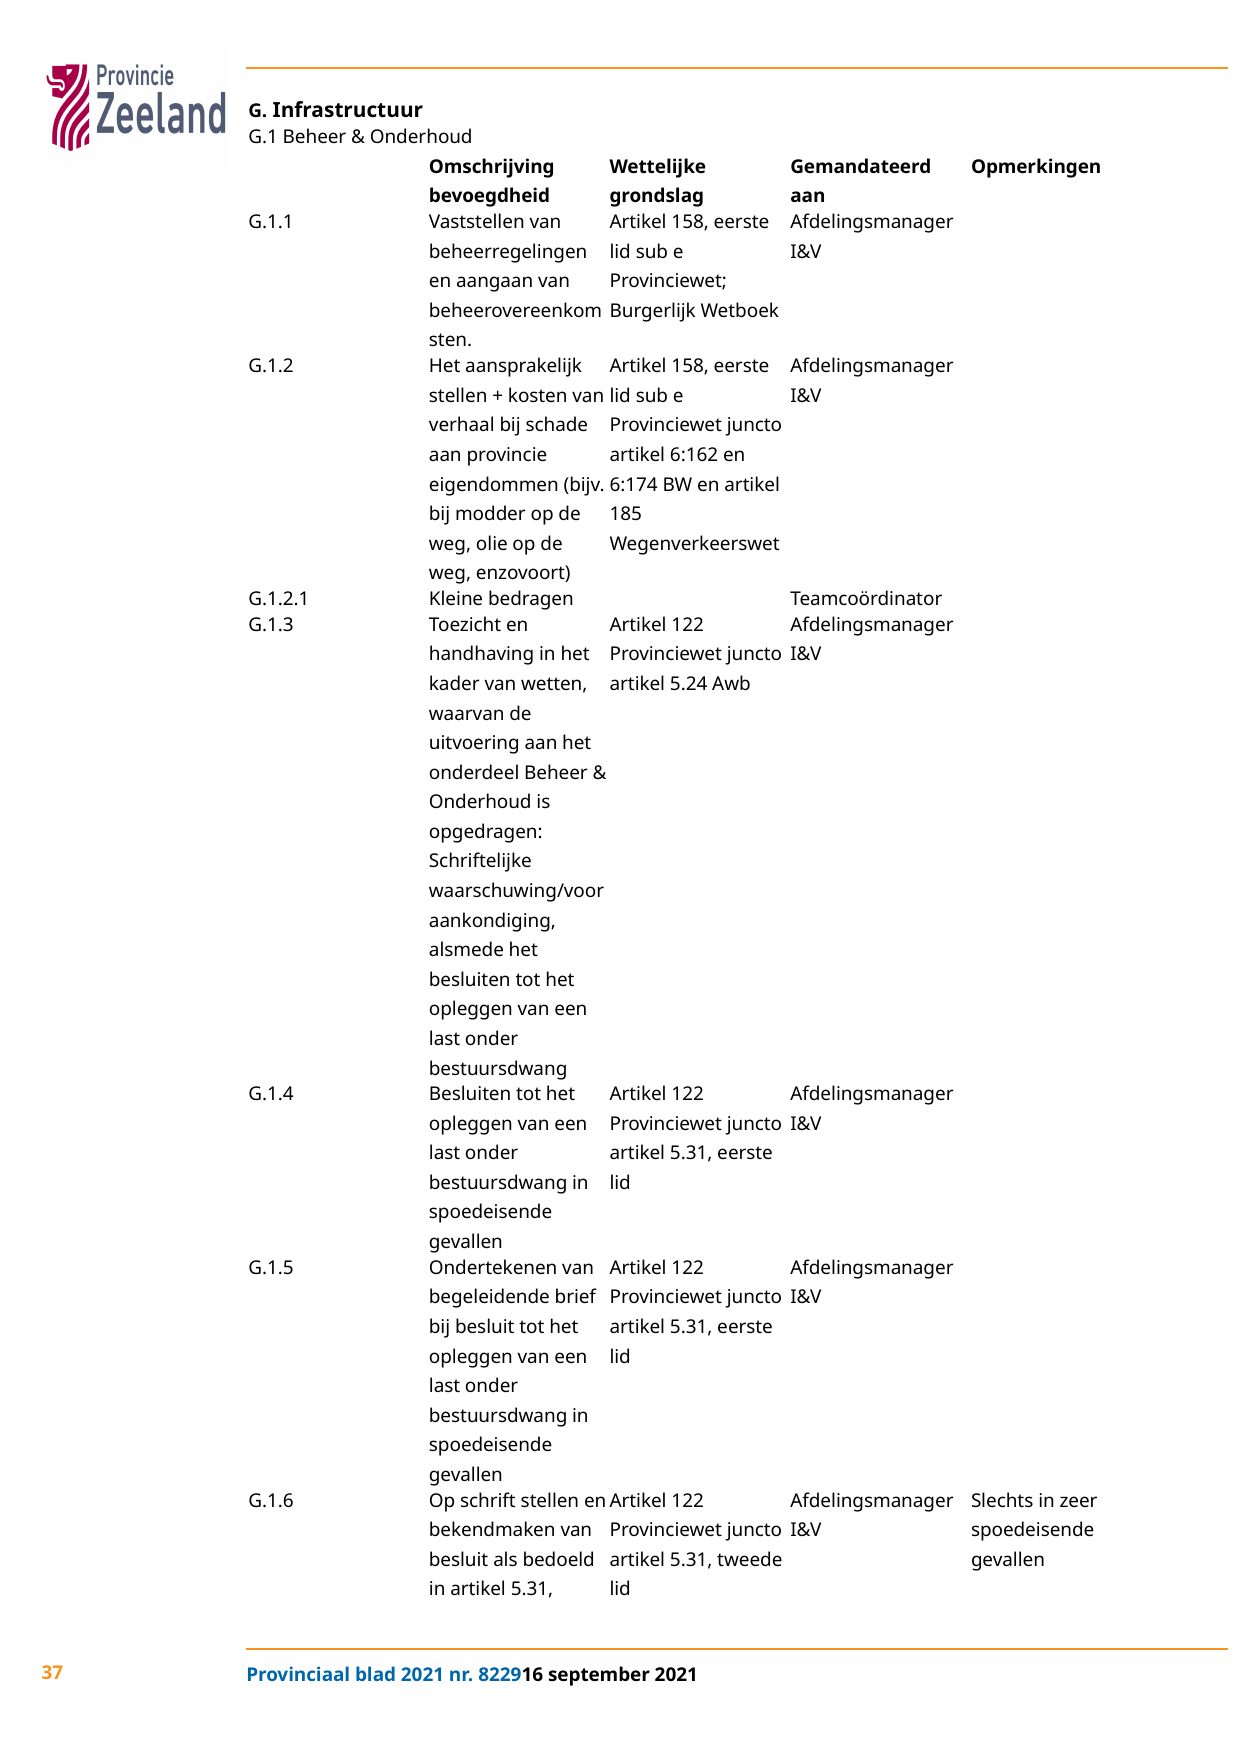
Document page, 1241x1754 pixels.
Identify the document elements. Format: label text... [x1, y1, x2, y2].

table_header Opmerkingen [971, 153, 1152, 208]
table_cell Afdelingsmanager I&V [790, 1487, 971, 1601]
table_cell Artikel 122 Provinciewet juncto artikel 5.31, tweede lid [609, 1487, 790, 1601]
table_cell [971, 1254, 1152, 1487]
table_cell Artikel 122 Provinciewet juncto artikel 5.31, eerste lid [609, 1254, 790, 1487]
table_cell G.1.2 [248, 353, 429, 585]
table_cell Artikel 158, eerste lid sub e Provinciewet; Burgerlijk Wetboek [609, 208, 790, 352]
table_header Gemandateerd aan [790, 153, 971, 208]
table_header Omschrijving bevoegdheid [429, 153, 609, 208]
table_cell G.1.3 [248, 611, 429, 1080]
table_cell Afdelingsmanager I&V [790, 1080, 971, 1254]
table_cell G.1.5 [248, 1254, 429, 1487]
table_cell G.1.6 [248, 1487, 429, 1601]
text G.1 Beheer & Onderhoud [248, 123, 1152, 149]
table_cell Ondertekenen van begeleidende brief bij besluit tot het opleggen van een last onder bestuursdwang in spoedeisende gevallen [429, 1254, 609, 1487]
table_cell Afdelingsmanager I&V [790, 353, 971, 585]
table_cell Toezicht en handhaving in het kader van wetten, waarvan de uitvoering aan het onderdeel Beheer & Onderhoud is opgedragen: Schriftelijke waarschuwing/vooraankondiging, alsmede het besluiten tot het opleggen van een last onder bestuursdwang [429, 611, 609, 1080]
table_cell Afdelingsmanager I&V [790, 1254, 971, 1487]
table_cell Artikel 122 Provinciewet juncto artikel 5.24 Awb [609, 611, 790, 1080]
table_cell [971, 1080, 1152, 1254]
table_cell [971, 585, 1152, 611]
table_cell Artikel 122 Provinciewet juncto artikel 5.31, eerste lid [609, 1080, 790, 1254]
table_cell G.1.1 [248, 208, 429, 352]
table_cell Het aansprakelijk stellen + kosten van verhaal bij schade aan provincie eigendommen (bijv. bij modder op de weg, olie op de weg, enzovoort) [429, 353, 609, 585]
table_cell [971, 353, 1152, 585]
table_cell G.1.4 [248, 1080, 429, 1254]
table_cell Afdelingsmanager I&V [790, 208, 971, 352]
table_cell [971, 208, 1152, 352]
table_cell Teamcoördinator [790, 585, 971, 611]
table_cell Kleine bedragen [429, 585, 609, 611]
table_header Wettelijke grondslag [609, 153, 790, 208]
table_cell Slechts in zeer spoedeisende gevallen [971, 1487, 1152, 1601]
table_cell Vaststellen van beheerregelingen en aangaan van beheerovereenkomsten. [429, 208, 609, 352]
table_cell Artikel 158, eerste lid sub e Provinciewet juncto artikel 6:162 en 6:174 BW en artikel 185 Wegenverkeerswet [609, 353, 790, 585]
table_cell [609, 585, 790, 611]
text G. Infrastructuur [248, 95, 1152, 123]
table_header [248, 153, 429, 208]
table_cell G.1.2.1 [248, 585, 429, 611]
table_cell [971, 611, 1152, 1080]
table_cell Op schrift stellen en bekendmaken van besluit als bedoeld in artikel 5.31, [429, 1487, 609, 1601]
picture [41, 47, 231, 172]
table_cell Besluiten tot het opleggen van een last onder bestuursdwang in spoedeisende gevallen [429, 1080, 609, 1254]
table_cell Afdelingsmanager I&V [790, 611, 971, 1080]
